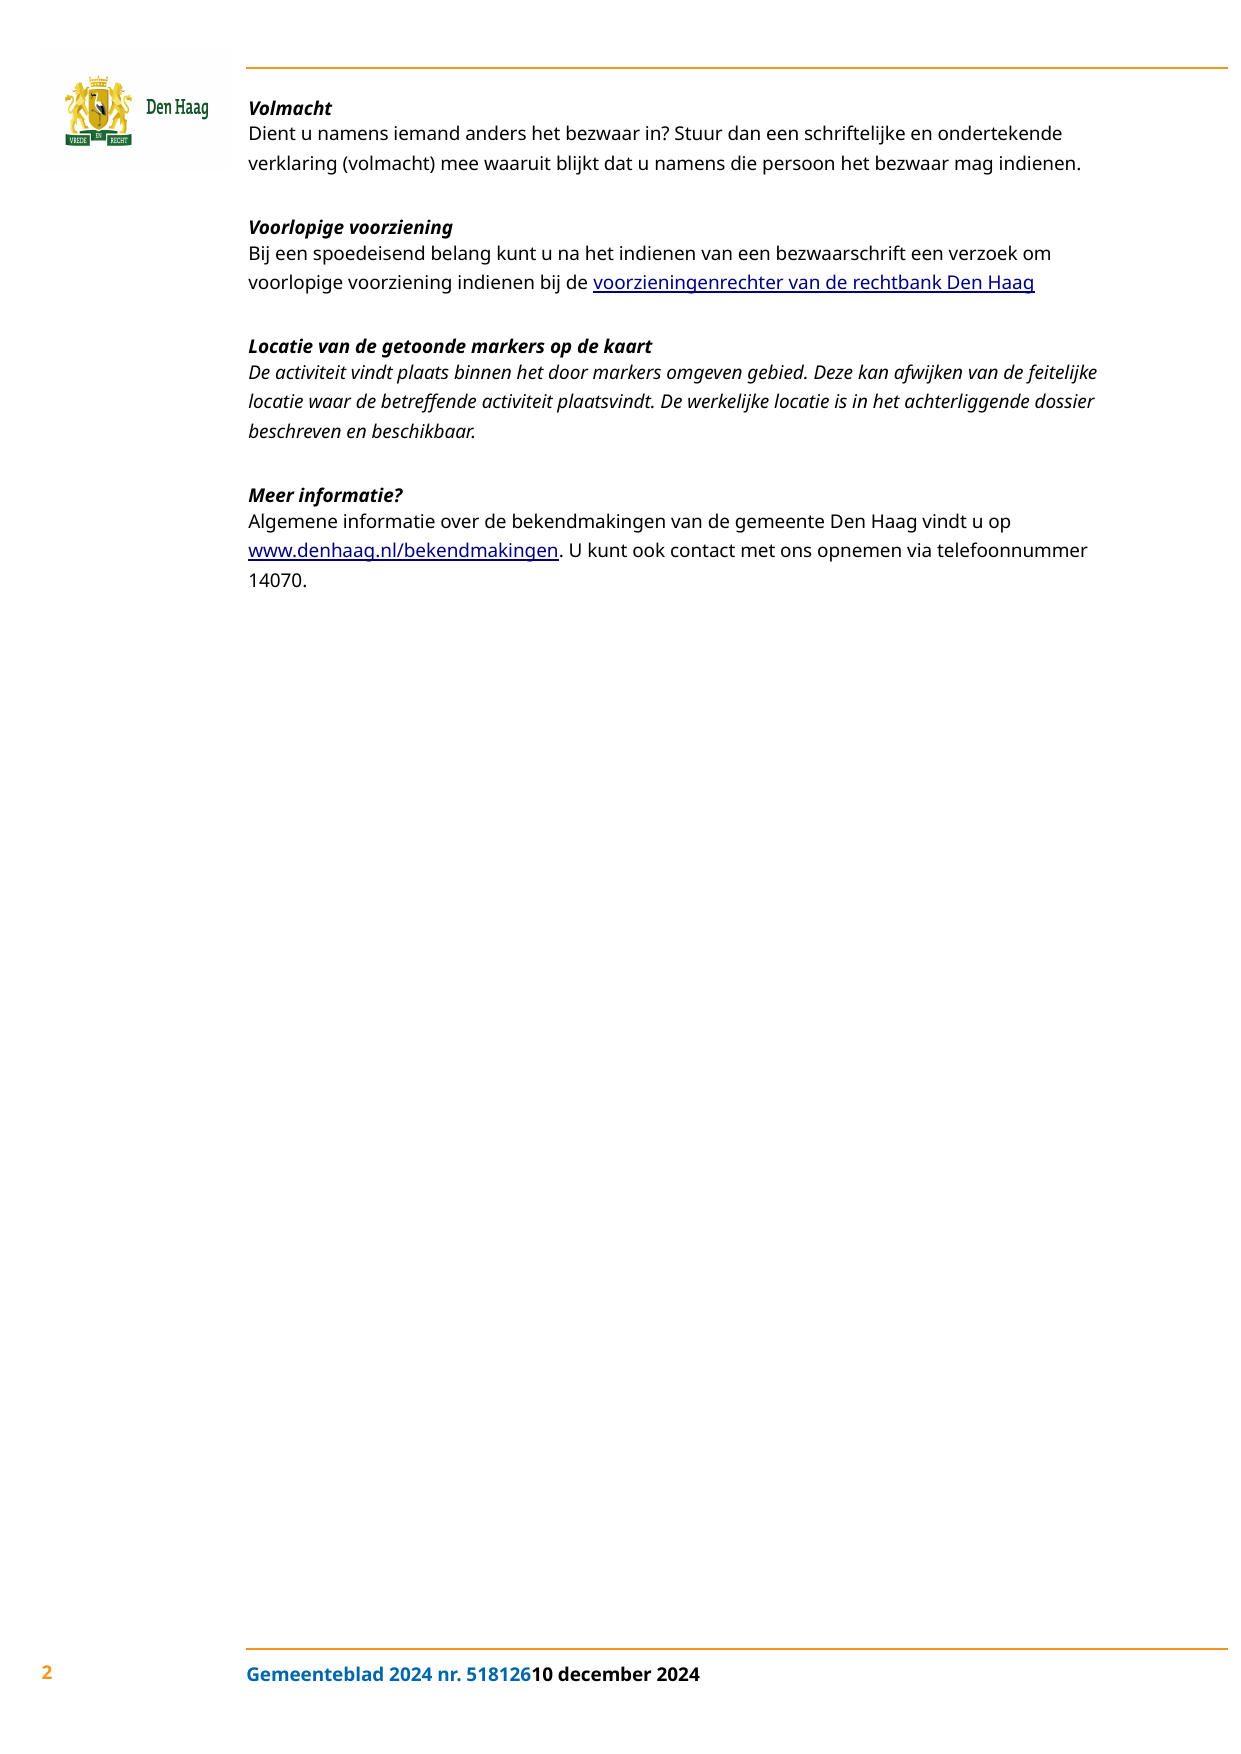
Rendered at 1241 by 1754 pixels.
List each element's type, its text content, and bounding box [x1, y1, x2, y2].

text Volmacht [248, 95, 1152, 121]
text Dient u namens iemand anders het bezwaar in? Stuur dan een schriftelijke en ondertekende verklaring (volmacht) mee waaruit blijkt dat u namens die persoon het bezwaar mag indienen. [248, 121, 1152, 176]
text Meer informatie? [248, 482, 1152, 508]
text Voorlopige voorziening [248, 214, 1152, 240]
text De activiteit vindt plaats binnen het door markers omgeven gebied. Deze kan afwijken van de feitelijke locatie waar de betreffende activiteit plaatsvindt. De werkelijke locatie is in het achterliggende dossier beschreven en beschikbaar. [248, 359, 1152, 444]
text Locatie van de getoonde markers op de kaart [248, 333, 1152, 359]
text Algemene informatie over de bekendmakingen van de gemeente Den Haag vindt u op www.denhaag.nl/bekendmakingen. U kunt ook contact met ons opnemen via telefoonnummer 14070. [248, 508, 1152, 593]
text Bij een spoedeisend belang kunt u na het indienen van een bezwaarschrift een verzoek om voorlopige voorziening indienen bij de voorzieningenrechter van de rechtbank Den Haag [248, 240, 1152, 295]
picture [41, 47, 231, 172]
